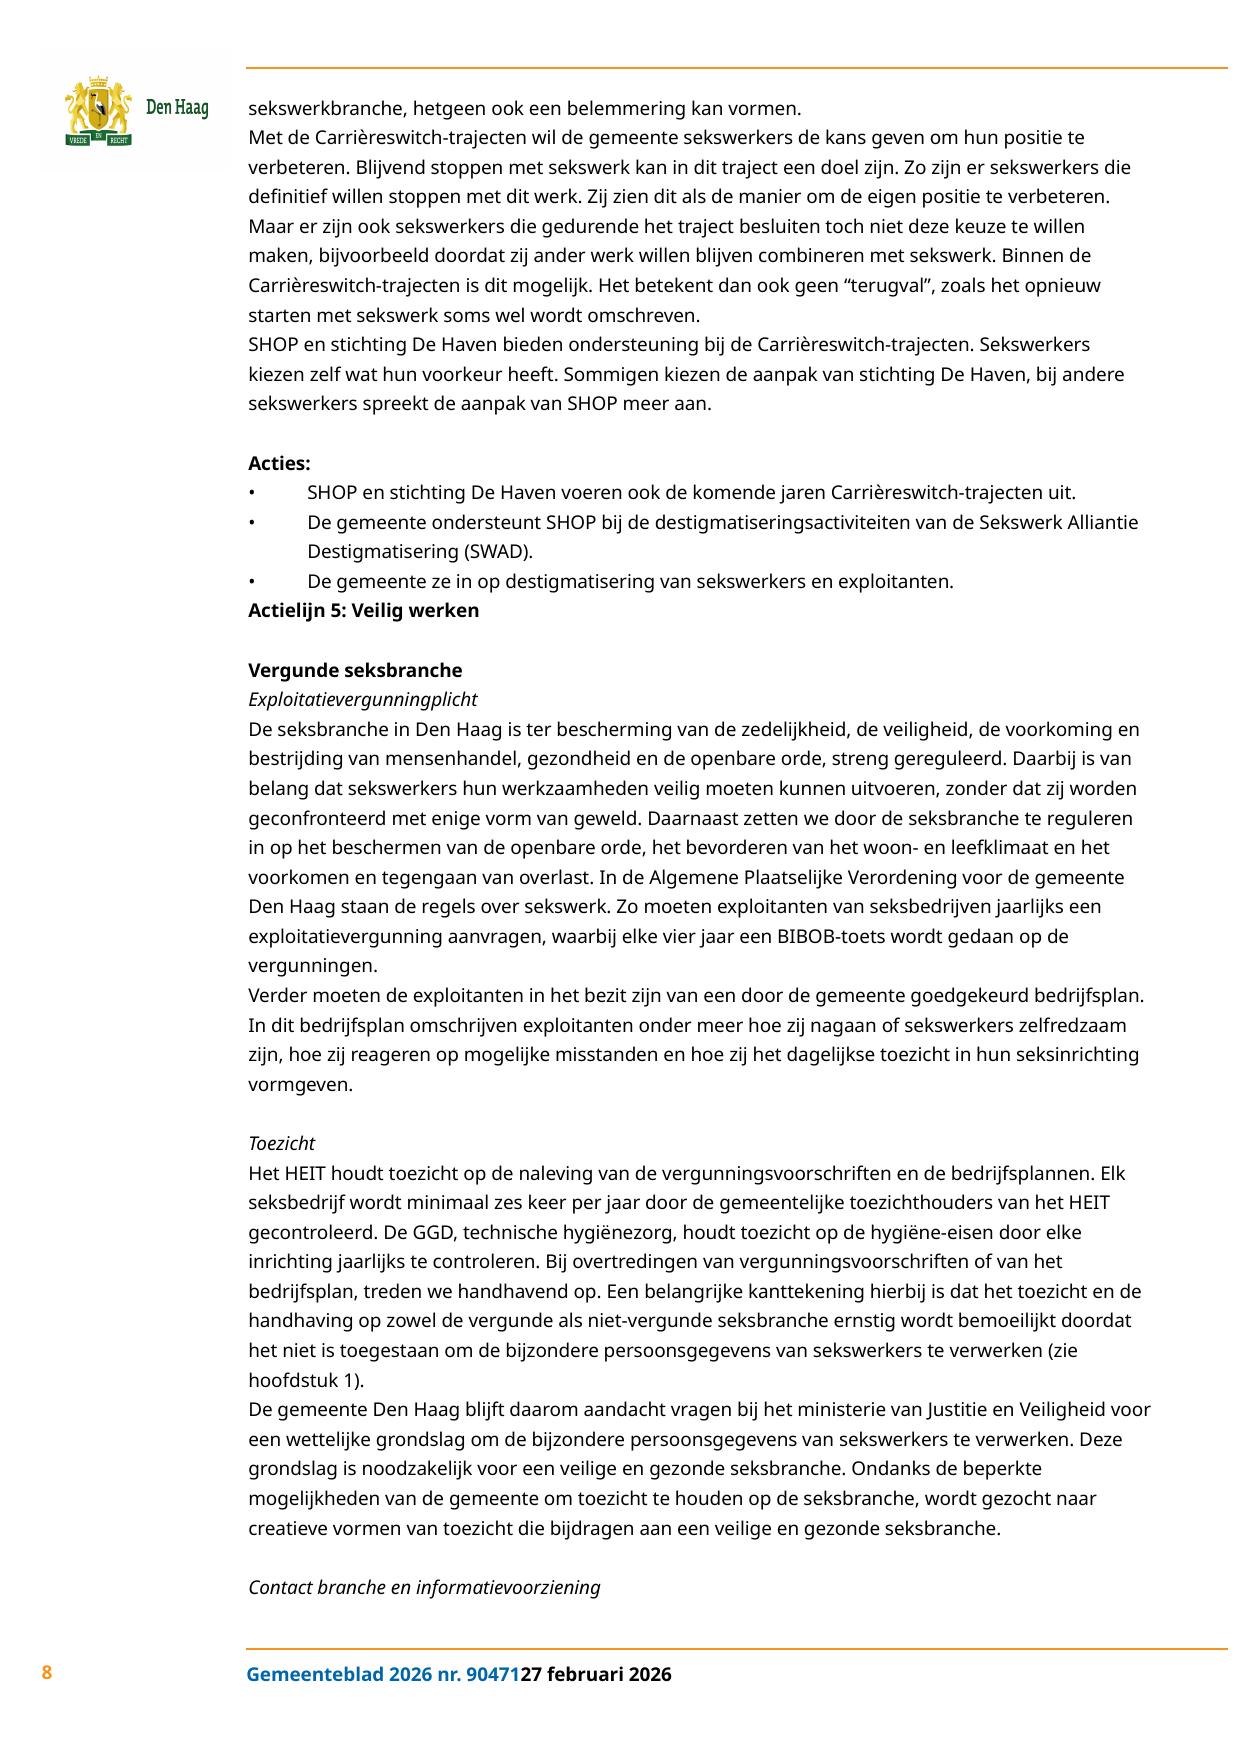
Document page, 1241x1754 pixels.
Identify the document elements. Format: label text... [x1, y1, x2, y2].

text Acties: [248, 450, 1152, 476]
text Toezicht [248, 1130, 1152, 1156]
list SHOP en stichting De Haven voeren ook de komende jaren Carrièreswitch-trajecten uit. [248, 479, 1152, 505]
text De seksbranche in Den Haag is ter bescherming van de zedelijkheid, de veiligheid, de voorkoming en bestrijding van mensenhandel, gezondheid en de openbare orde, streng gereguleerd. Daarbij is van belang dat sekswerkers hun werkzaamheden veilig moeten kunnen uitvoeren, zonder dat zij worden geconfronteerd met enige vorm van geweld. Daarnaast zetten we door de seksbranche te reguleren in op het beschermen van de openbare orde, het bevorderen van het woon- en leefklimaat en het voorkomen en tegengaan van overlast. In de Algemene Plaatselijke Verordening voor de gemeente Den Haag staan de regels over sekswerk. Zo moeten exploitanten van seksbedrijven jaarlijks een exploitatievergunning aanvragen, waarbij elke vier jaar een BIBOB-toets wordt gedaan op de vergunningen. [248, 716, 1152, 978]
text Actielijn 5: Veilig werken [248, 598, 1152, 623]
text Exploitatievergunningplicht [248, 686, 1152, 712]
text sekswerkbranche, hetgeen ook een belemmering kan vormen. [248, 95, 1152, 121]
text SHOP en stichting De Haven bieden ondersteuning bij de Carrièreswitch-trajecten. Sekswerkers kiezen zelf wat hun voorkeur heeft. Sommigen kiezen de aanpak van stichting De Haven, bij andere sekswerkers spreekt de aanpak van SHOP meer aan. [248, 331, 1152, 416]
text Vergunde seksbranche [248, 657, 1152, 683]
list De gemeente ze in op destigmatisering van sekswerkers en exploitanten. [248, 568, 1152, 594]
text De gemeente Den Haag blijft daarom aandacht vragen bij het ministerie van Justitie en Veiligheid voor een wettelijke grondslag om de bijzondere persoonsgegevens van sekswerkers te verwerken. Deze grondslag is noodzakelijk voor een veilige en gezonde seksbranche. Ondanks de beperkte mogelijkheden van de gemeente om toezicht te houden op de seksbranche, wordt gezocht naar creatieve vormen van toezicht die bijdragen aan een veilige en gezonde seksbranche. [248, 1396, 1152, 1541]
picture [41, 47, 231, 172]
text Verder moeten de exploitanten in het bezit zijn van een door de gemeente goedgekeurd bedrijfsplan. In dit bedrijfsplan omschrijven exploitanten onder meer hoe zij nagaan of sekswerkers zelfredzaam zijn, hoe zij reageren op mogelijke misstanden en hoe zij het dagelijkse toezicht in hun seksinrichting vormgeven. [248, 982, 1152, 1097]
text Met de Carrièreswitch-trajecten wil de gemeente sekswerkers de kans geven om hun positie te verbeteren. Blijvend stoppen met sekswerk kan in dit traject een doel zijn. Zo zijn er sekswerkers die definitief willen stoppen met dit werk. Zij zien dit als de manier om de eigen positie te verbeteren. Maar er zijn ook sekswerkers die gedurende het traject besluiten toch niet deze keuze te willen maken, bijvoorbeeld doordat zij ander werk willen blijven combineren met sekswerk. Binnen de Carrièreswitch-trajecten is dit mogelijk. Het betekent dan ook geen “terugval”, zoals het opnieuw starten met sekswerk soms wel wordt omschreven. [248, 124, 1152, 328]
text Contact branche en informatievoorziening [248, 1574, 1152, 1600]
text Het HEIT houdt toezicht op de naleving van de vergunningsvoorschriften en de bedrijfsplannen. Elk seksbedrijf wordt minimaal zes keer per jaar door de gemeentelijke toezichthouders van het HEIT gecontroleerd. De GGD, technische hygiënezorg, houdt toezicht op de hygiëne-eisen door elke inrichting jaarlijks te controleren. Bij overtredingen van vergunningsvoorschriften of van het bedrijfsplan, treden we handhavend op. Een belangrijke kanttekening hierbij is dat het toezicht en de handhaving op zowel de vergunde als niet-vergunde seksbranche ernstig wordt bemoeilijkt doordat het niet is toegestaan om de bijzondere persoonsgegevens van sekswerkers te verwerken (zie hoofdstuk 1). [248, 1160, 1152, 1393]
list De gemeente ondersteunt SHOP bij de destigmatiseringsactiviteiten van de Sekswerk Alliantie Destigmatisering (SWAD). [248, 509, 1152, 564]
